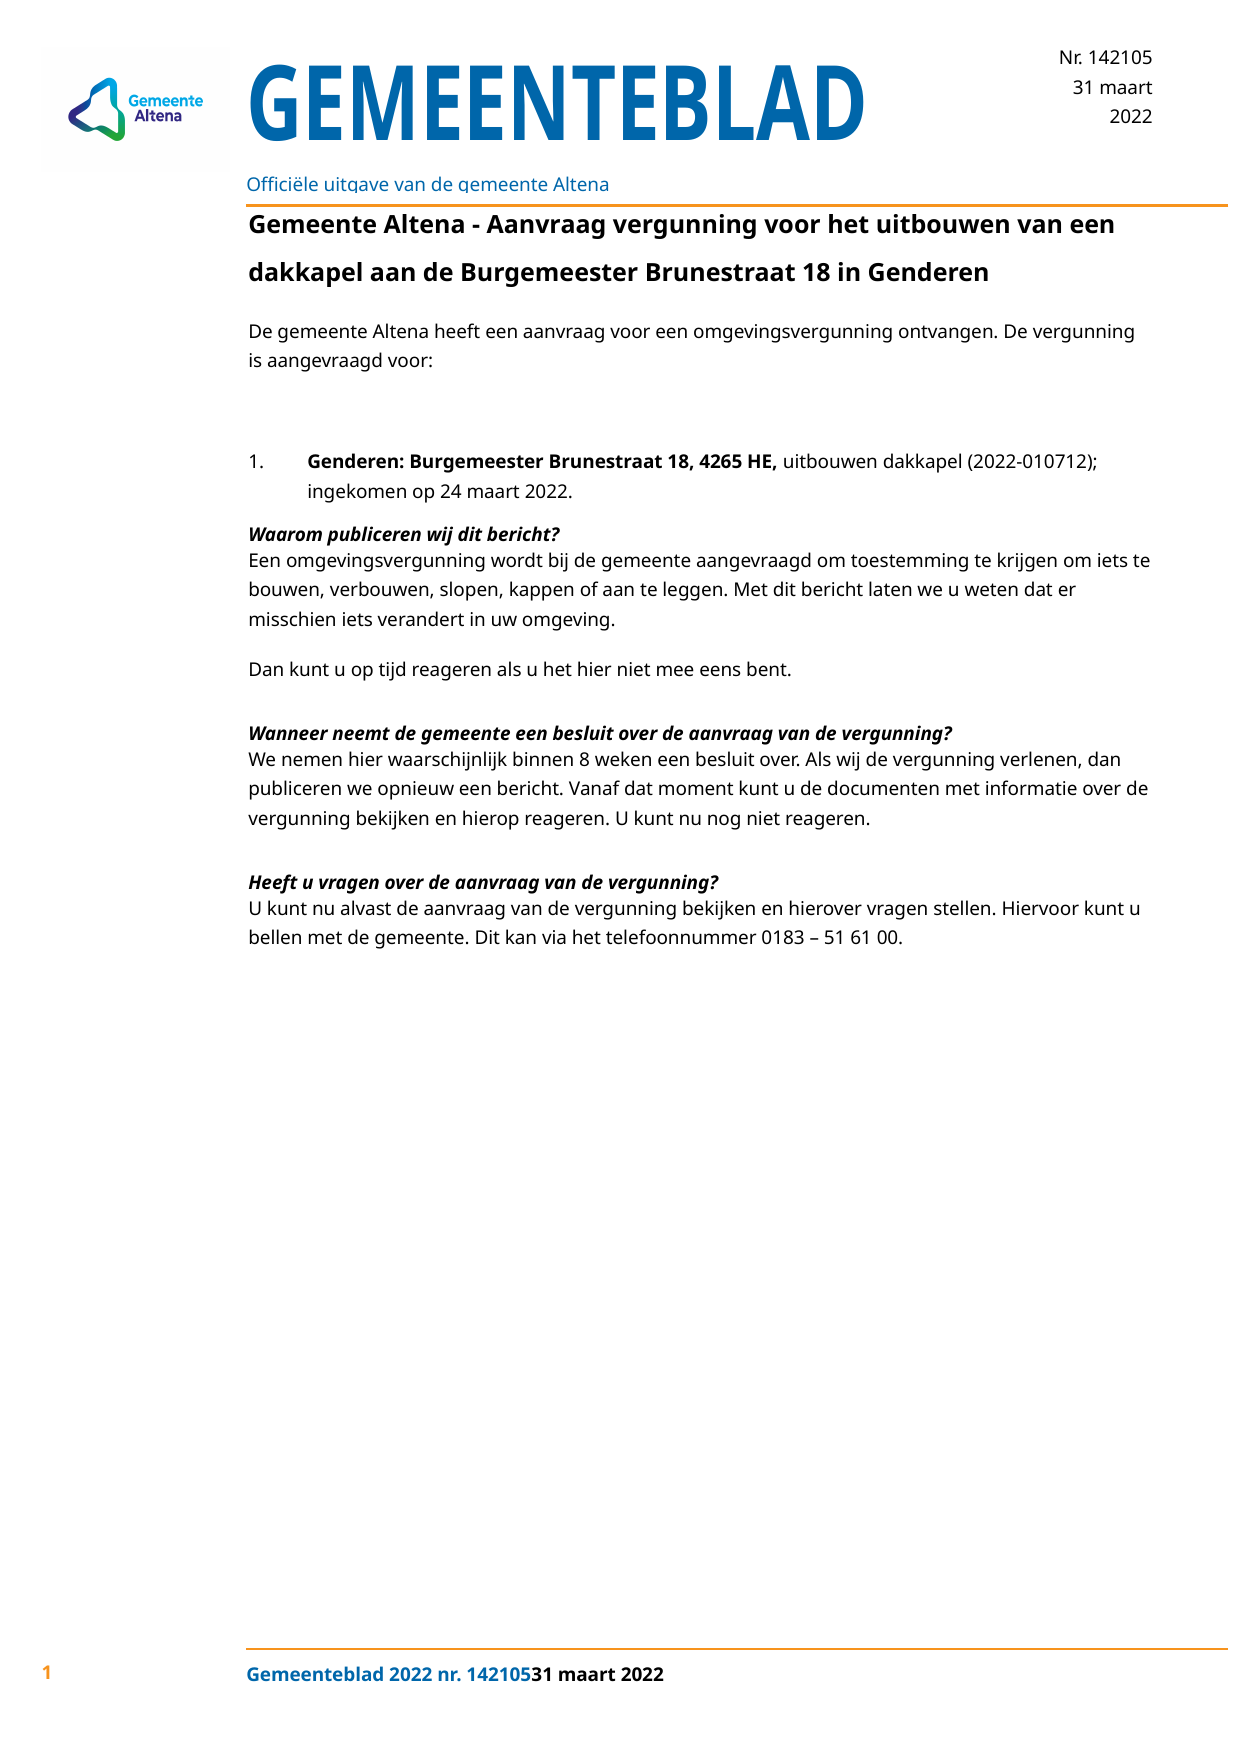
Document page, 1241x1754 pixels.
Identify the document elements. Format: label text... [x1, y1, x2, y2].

text Gemeente Altena - Aanvraag vergunning voor het uitbouwen van een dakkapel aan de Burgemeester Brunestraat 18 in Genderen [248, 207, 1152, 288]
text Wanneer neemt de gemeente een besluit over de aanvraag van de vergunning? [248, 720, 1152, 746]
text De gemeente Altena heeft een aanvraag voor een omgevingsvergunning ontvangen. De vergunning is aangevraagd voor: [248, 318, 1152, 373]
list Genderen: Burgemeester Brunestraat 18, 4265 HE, uitbouwen dakkapel (2022-010712); ingekomen op 24 maart 2022. [248, 448, 1152, 504]
text Dan kunt u op tijd reageren als u het hier niet mee eens bent. [248, 656, 1152, 682]
text U kunt nu alvast de aanvraag van de vergunning bekijken en hierover vragen stellen. Hiervoor kunt u bellen met de gemeente. Dit kan via het telefoonnummer 0183 – 51 61 00. [248, 895, 1152, 950]
text Waarom publiceren wij dit bericht? [248, 521, 1152, 547]
text We nemen hier waarschijnlijk binnen 8 weken een besluit over. Als wij de vergunning verlenen, dan publiceren we opnieuw een bericht. Vanaf dat moment kunt u de documenten met informatie over de vergunning bekijken en hierop reageren. U kunt nu nog niet reageren. [248, 746, 1152, 831]
text Heeft u vragen over de aanvraag van de vergunning? [248, 869, 1152, 895]
text Een omgevingsvergunning wordt bij de gemeente aangevraagd om toestemming te krijgen om iets te bouwen, verbouwen, slopen, kappen of aan te leggen. Met dit bericht laten we u weten dat er misschien iets verandert in uw omgeving. [248, 547, 1152, 632]
picture [41, 47, 231, 172]
